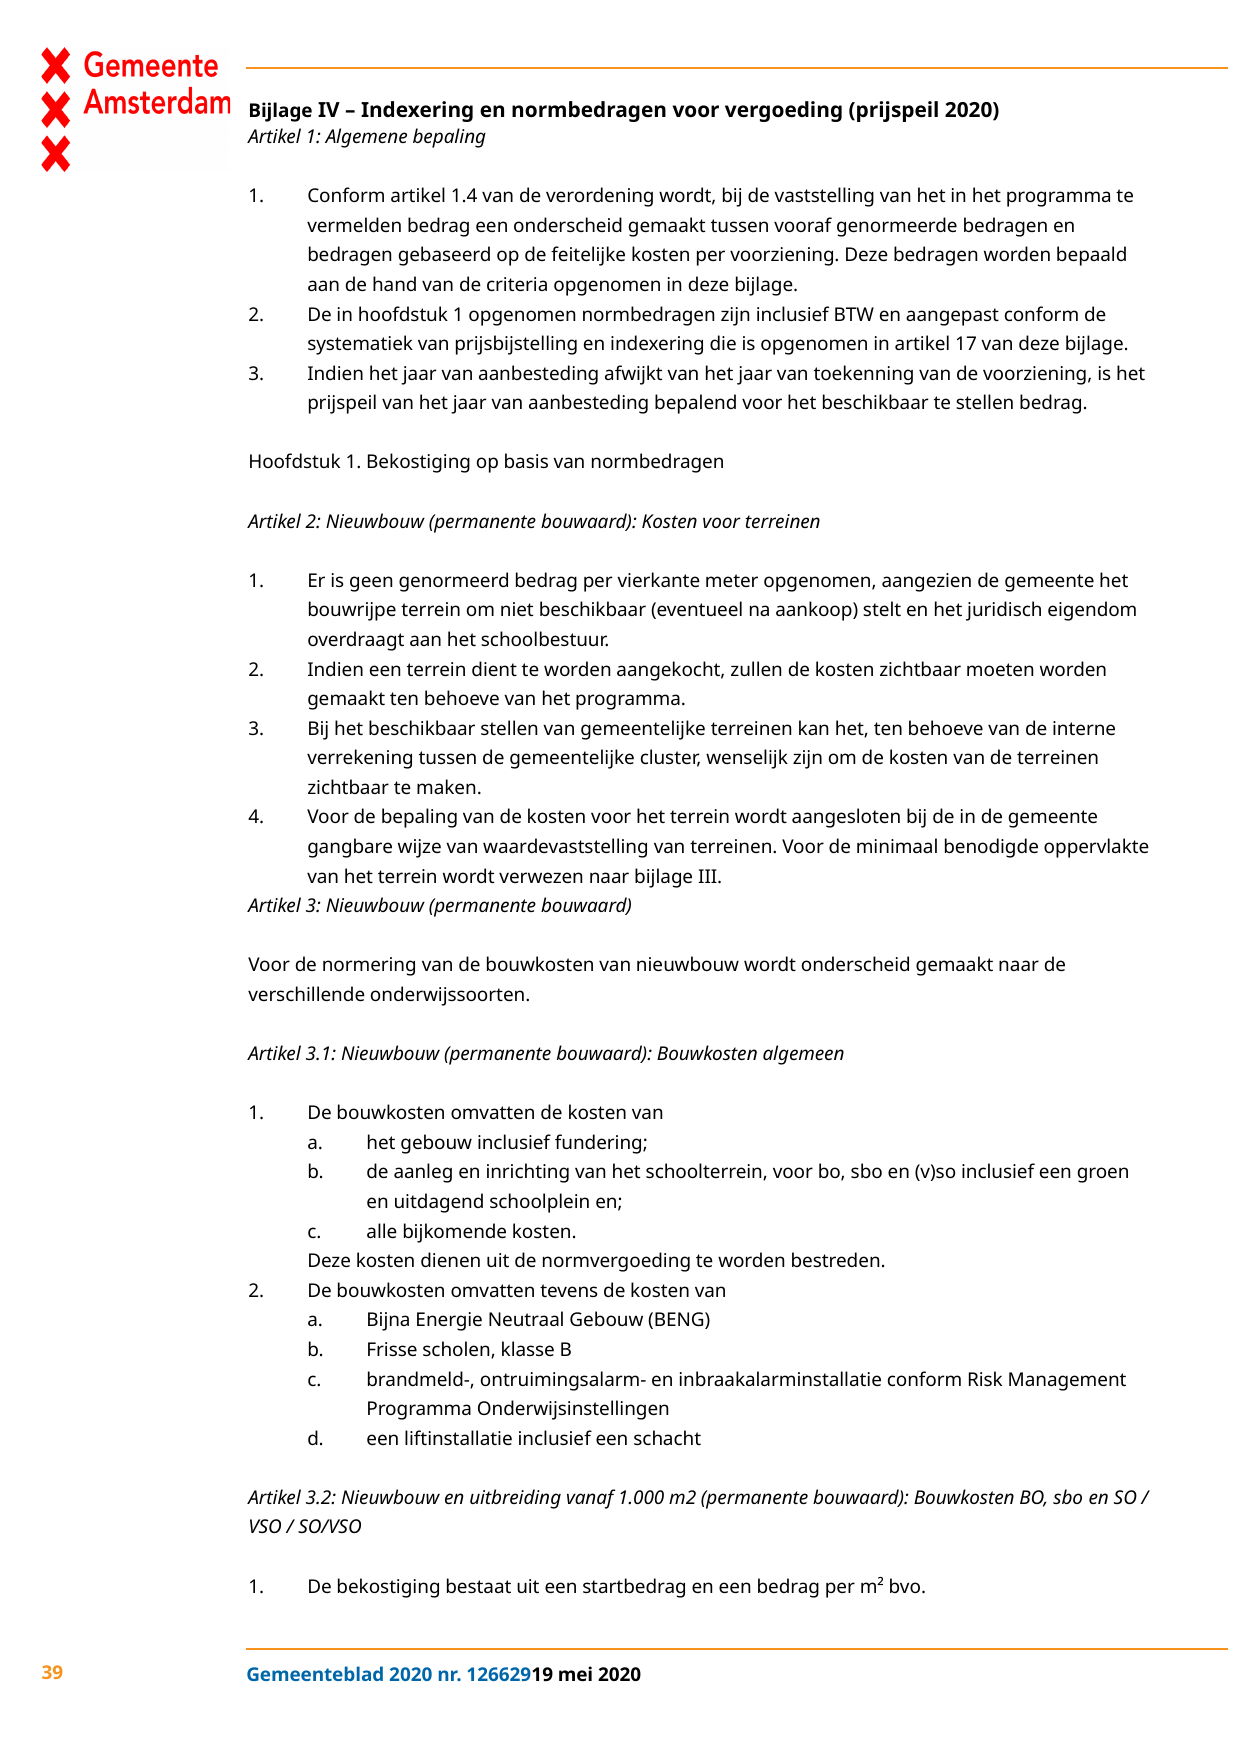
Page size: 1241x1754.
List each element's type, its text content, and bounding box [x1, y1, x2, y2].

list De bouwkosten omvatten tevens de kosten van [248, 1277, 1152, 1303]
text Voor de normering van de bouwkosten van nieuwbouw wordt onderscheid gemaakt naar de verschillende onderwijssoorten. [248, 952, 1152, 1007]
text Bijlage IV – Indexering en normbedragen voor vergoeding (prijspeil 2020) [248, 95, 1152, 123]
text Hoofdstuk 1. Bekostiging op basis van normbedragen [248, 449, 1152, 474]
list Er is geen genormeerd bedrag per vierkante meter opgenomen, aangezien de gemeente het bouwrijpe terrein om niet beschikbaar (eventueel na aankoop) stelt en het juridisch eigendom overdraagt aan het schoolbestuur. [248, 567, 1152, 652]
list brandmeld-, ontruimingsalarm- en inbraakalarminstallatie conform Risk Management Programma Onderwijsinstellingen [307, 1366, 1152, 1421]
text Artikel 3.1: Nieuwbouw (permanente bouwaard): Bouwkosten algemeen [248, 1040, 1152, 1066]
text Artikel 1: Algemene bepaling [248, 123, 1152, 149]
list Conform artikel 1.4 van de verordening wordt, bij de vaststelling van het in het programma te vermelden bedrag een onderscheid gemaakt tussen vooraf genormeerde bedragen en bedragen gebaseerd op de feitelijke kosten per voorziening. Deze bedragen worden bepaald aan de hand van de criteria opgenomen in deze bijlage. [248, 182, 1152, 297]
picture [41, 47, 231, 172]
text Artikel 3.2: Nieuwbouw en uitbreiding vanaf 1.000 m2 (permanente bouwaard): Bouwkosten BO, sbo en SO / VSO / SO/VSO [248, 1484, 1152, 1539]
list alle bijkomende kosten. [307, 1218, 1152, 1244]
list De bekostiging bestaat uit een startbedrag en een bedrag per m² bvo. [248, 1573, 1152, 1599]
list het gebouw inclusief fundering; [307, 1129, 1152, 1155]
text Artikel 2: Nieuwbouw (permanente bouwaard): Kosten voor terreinen [248, 508, 1152, 534]
list Deze kosten dienen uit de normvergoeding te worden bestreden. [248, 1247, 1152, 1273]
list Voor de bepaling van de kosten voor het terrein wordt aangesloten bij de in de gemeente gangbare wijze van waardevaststelling van terreinen. Voor de minimaal benodigde oppervlakte van het terrein wordt verwezen naar bijlage III. [248, 804, 1152, 889]
text Artikel 3: Nieuwbouw (permanente bouwaard) [248, 892, 1152, 918]
list Bijna Energie Neutraal Gebouw (BENG) [307, 1307, 1152, 1332]
list Indien een terrein dient te worden aangekocht, zullen de kosten zichtbaar moeten worden gemaakt ten behoeve van het programma. [248, 656, 1152, 711]
list Indien het jaar van aanbesteding afwijkt van het jaar van toekenning van de voorziening, is het prijspeil van het jaar van aanbesteding bepalend voor het beschikbaar te stellen bedrag. [248, 360, 1152, 415]
list De in hoofdstuk 1 opgenomen normbedragen zijn inclusief BTW en aangepast conform de systematiek van prijsbijstelling en indexering die is opgenomen in artikel 17 van deze bijlage. [248, 301, 1152, 356]
list een liftinstallatie inclusief een schacht [307, 1425, 1152, 1451]
list de aanleg en inrichting van het schoolterrein, voor bo, sbo en (v)so inclusief een groen en uitdagend schoolplein en; [307, 1159, 1152, 1214]
list De bouwkosten omvatten de kosten van [248, 1099, 1152, 1125]
list Bij het beschikbaar stellen van gemeentelijke terreinen kan het, ten behoeve van de interne verrekening tussen de gemeentelijke cluster, wenselijk zijn om de kosten van de terreinen zichtbaar te maken. [248, 715, 1152, 800]
list Frisse scholen, klasse B [307, 1336, 1152, 1362]
